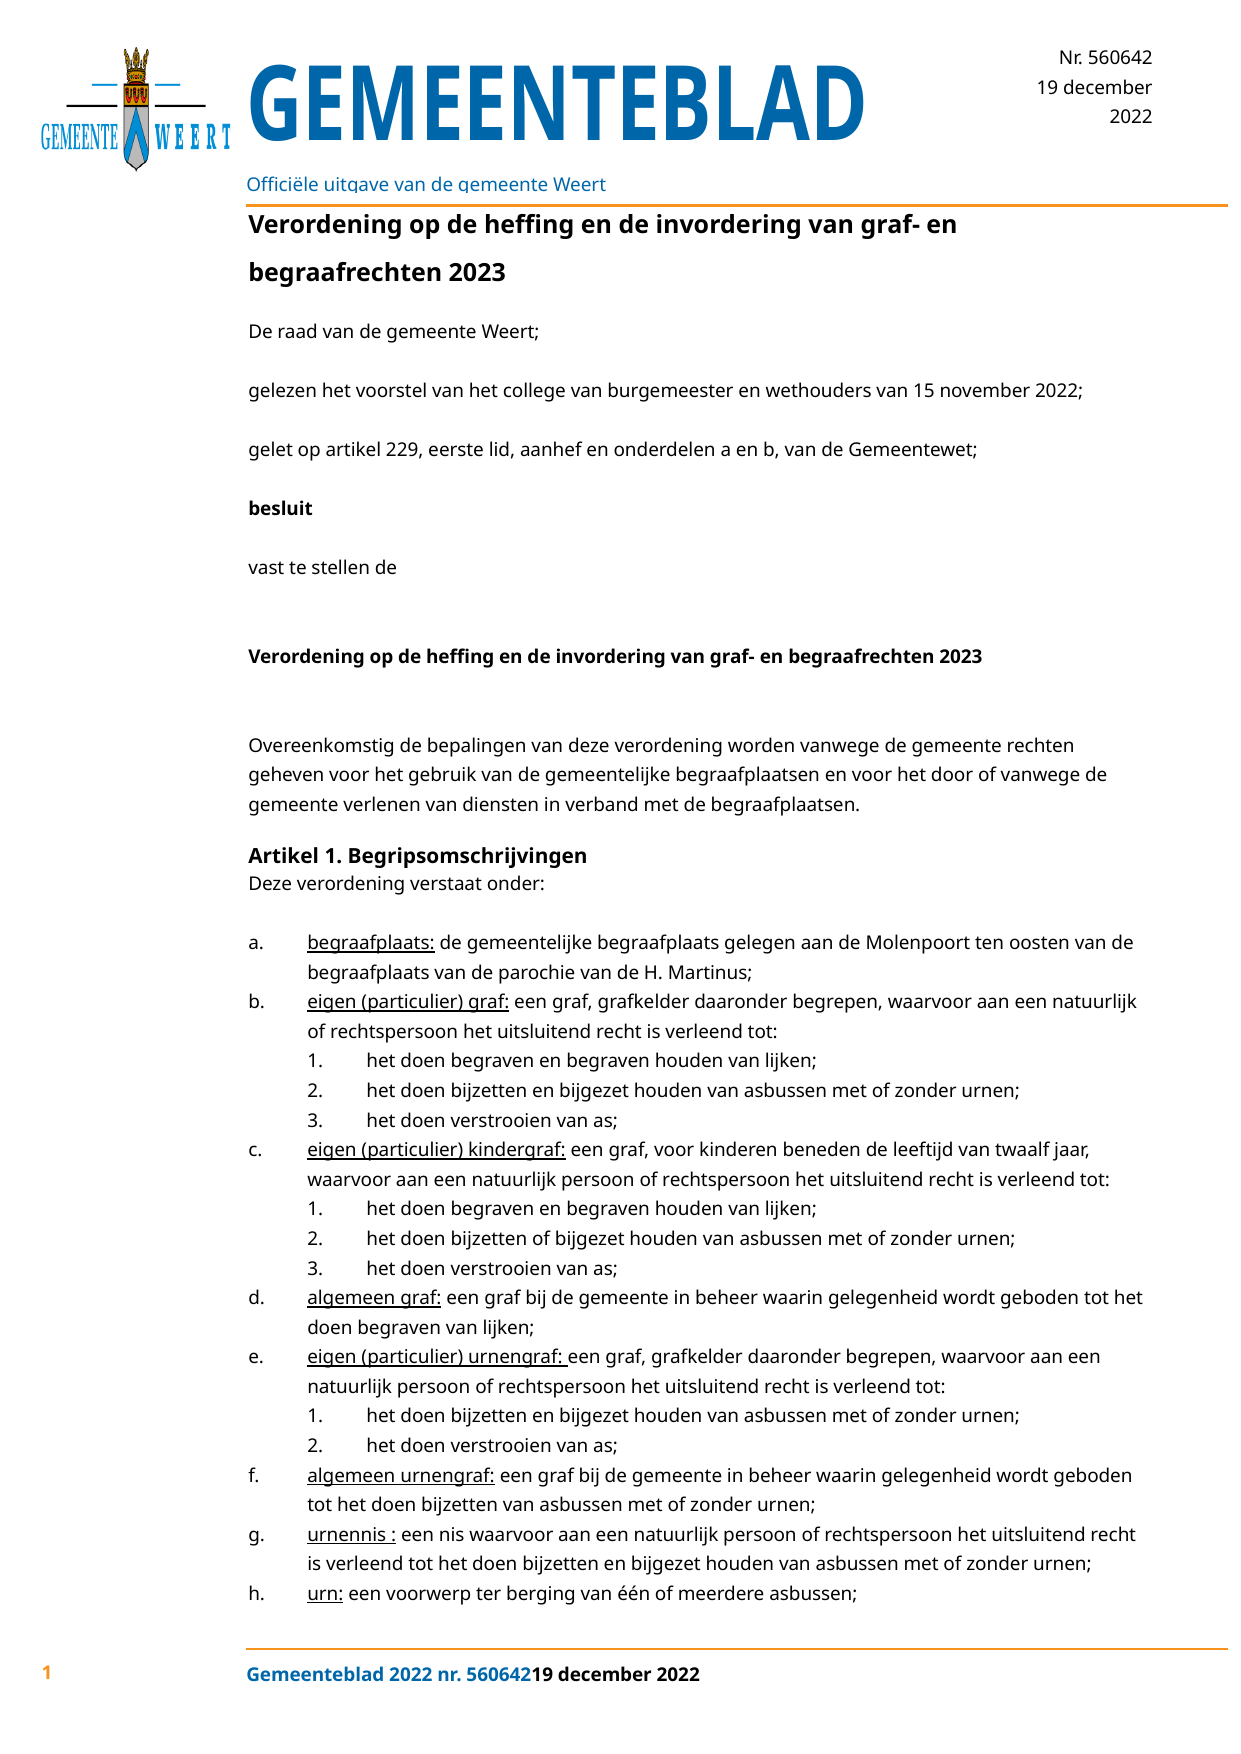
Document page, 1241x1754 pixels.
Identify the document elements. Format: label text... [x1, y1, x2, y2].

text Artikel 1. Begripsomschrijvingen [248, 842, 1152, 870]
text gelet op artikel 229, eerste lid, aanhef en onderdelen a en b, van de Gemeentewet; [248, 436, 1152, 462]
list algemeen graf: een graf bij de gemeente in beheer waarin gelegenheid wordt geboden tot het doen begraven van lijken; [248, 1284, 1152, 1339]
list eigen (particulier) urnengraf: een graf, grafkelder daaronder begrepen, waarvoor aan een natuurlijk persoon of rechtspersoon het uitsluitend recht is verleend tot: [248, 1343, 1152, 1399]
list het doen begraven en begraven houden van lijken; [307, 1048, 1152, 1073]
list het doen begraven en begraven houden van lijken; [307, 1196, 1152, 1221]
list begraafplaats: de gemeentelijke begraafplaats gelegen aan de Molenpoort ten oosten van de begraafplaats van de parochie van de H. Martinus; [248, 929, 1152, 984]
list het doen verstrooien van as; [307, 1107, 1152, 1132]
text De raad van de gemeente Weert; [248, 318, 1152, 344]
list het doen bijzetten of bijgezet houden van asbussen met of zonder urnen; [307, 1225, 1152, 1251]
text Deze verordening verstaat onder: [248, 870, 1152, 896]
text besluit [248, 495, 1152, 521]
text vast te stellen de [248, 554, 1152, 580]
list eigen (particulier) kindergraf: een graf, voor kinderen beneden de leeftijd van twaalf jaar, waarvoor aan een natuurlijk persoon of rechtspersoon het uitsluitend recht is verleend tot: [248, 1136, 1152, 1192]
list algemeen urnengraf: een graf bij de gemeente in beheer waarin gelegenheid wordt geboden tot het doen bijzetten van asbussen met of zonder urnen; [248, 1462, 1152, 1517]
text Verordening op de heffing en de invordering van graf- en begraafrechten 2023 [248, 207, 1152, 288]
text Overeenkomstig de bepalingen van deze verordening worden vanwege de gemeente rechten geheven voor het gebruik van de gemeentelijke begraafplaatsen en voor het door of vanwege de gemeente verlenen van diensten in verband met de begraafplaatsen. [248, 732, 1152, 817]
list het doen verstrooien van as; [307, 1255, 1152, 1280]
list urn: een voorwerp ter berging van één of meerdere asbussen; [248, 1580, 1152, 1606]
text Verordening op de heffing en de invordering van graf- en begraafrechten 2023 [248, 643, 1152, 669]
list urnennis : een nis waarvoor aan een natuurlijk persoon of rechtspersoon het uitsluitend recht is verleend tot het doen bijzetten en bijgezet houden van asbussen met of zonder urnen; [248, 1521, 1152, 1576]
list eigen (particulier) graf: een graf, grafkelder daaronder begrepen, waarvoor aan een natuurlijk of rechtspersoon het uitsluitend recht is verleend tot: [248, 988, 1152, 1044]
picture [41, 47, 231, 172]
text gelezen het voorstel van het college van burgemeester en wethouders van 15 november 2022; [248, 377, 1152, 403]
list het doen verstrooien van as; [307, 1432, 1152, 1458]
list het doen bijzetten en bijgezet houden van asbussen met of zonder urnen; [307, 1077, 1152, 1103]
list het doen bijzetten en bijgezet houden van asbussen met of zonder urnen; [307, 1403, 1152, 1428]
